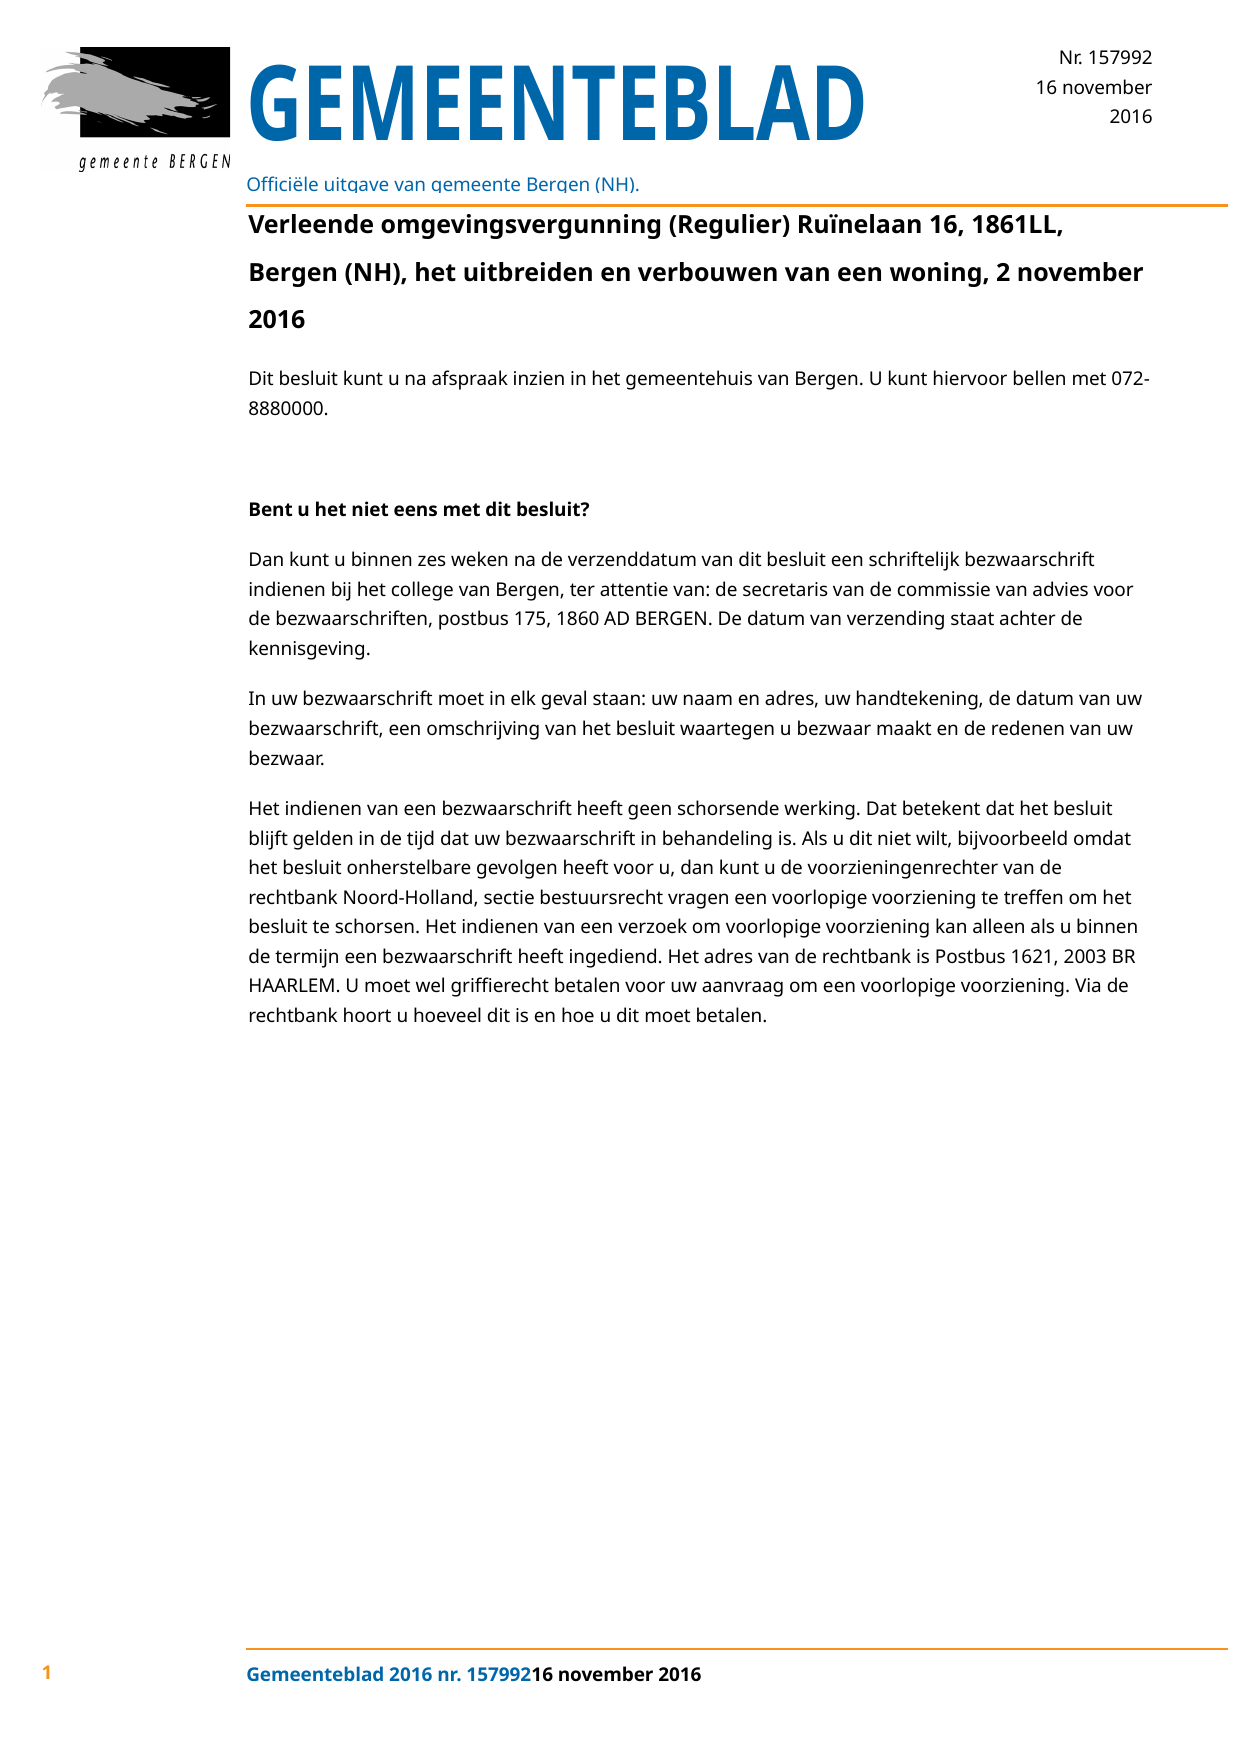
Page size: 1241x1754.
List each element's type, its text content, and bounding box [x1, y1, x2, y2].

picture [41, 47, 231, 172]
text Dan kunt u binnen zes weken na de verzenddatum van dit besluit een schriftelijk bezwaarschrift indienen bij het college van Bergen, ter attentie van: de secretaris van de commissie van advies voor de bezwaarschriften, postbus 175, 1860 AD BERGEN. De datum van verzending staat achter de kennisgeving. [248, 546, 1152, 661]
text Dit besluit kunt u na afspraak inzien in het gemeentehuis van Bergen. U kunt hiervoor bellen met 072-8880000. [248, 366, 1152, 421]
text Verleende omgevingsvergunning (Regulier) Ruïnelaan 16, 1861LL, Bergen (NH), het uitbreiden en verbouwen van een woning, 2 november 2016 [248, 207, 1152, 336]
text In uw bezwaarschrift moet in elk geval staan: uw naam en adres, uw handtekening, de datum van uw bezwaarschrift, een omschrijving van het besluit waartegen u bezwaar maakt en de redenen van uw bezwaar. [248, 686, 1152, 770]
text Het indienen van een bezwaarschrift heeft geen schorsende werking. Dat betekent dat het besluit blijft gelden in de tijd dat uw bezwaarschrift in behandeling is. Als u dit niet wilt, bijvoorbeeld omdat het besluit onherstelbare gevolgen heeft voor u, dan kunt u de voorzieningenrechter van de rechtbank Noord-Holland, sectie bestuursrecht vragen een voorlopige voorziening te treffen om het besluit te schorsen. Het indienen van een verzoek om voorlopige voorziening kan alleen als u binnen de termijn een bezwaarschrift heeft ingediend. Het adres van de rechtbank is Postbus 1621, 2003 BR HAARLEM. U moet wel griffierecht betalen voor uw aanvraag om een voorlopige voorziening. Via de rechtbank hoort u hoeveel dit is en hoe u dit moet betalen. [248, 795, 1152, 1028]
text Bent u het niet eens met dit besluit? [248, 496, 1152, 522]
